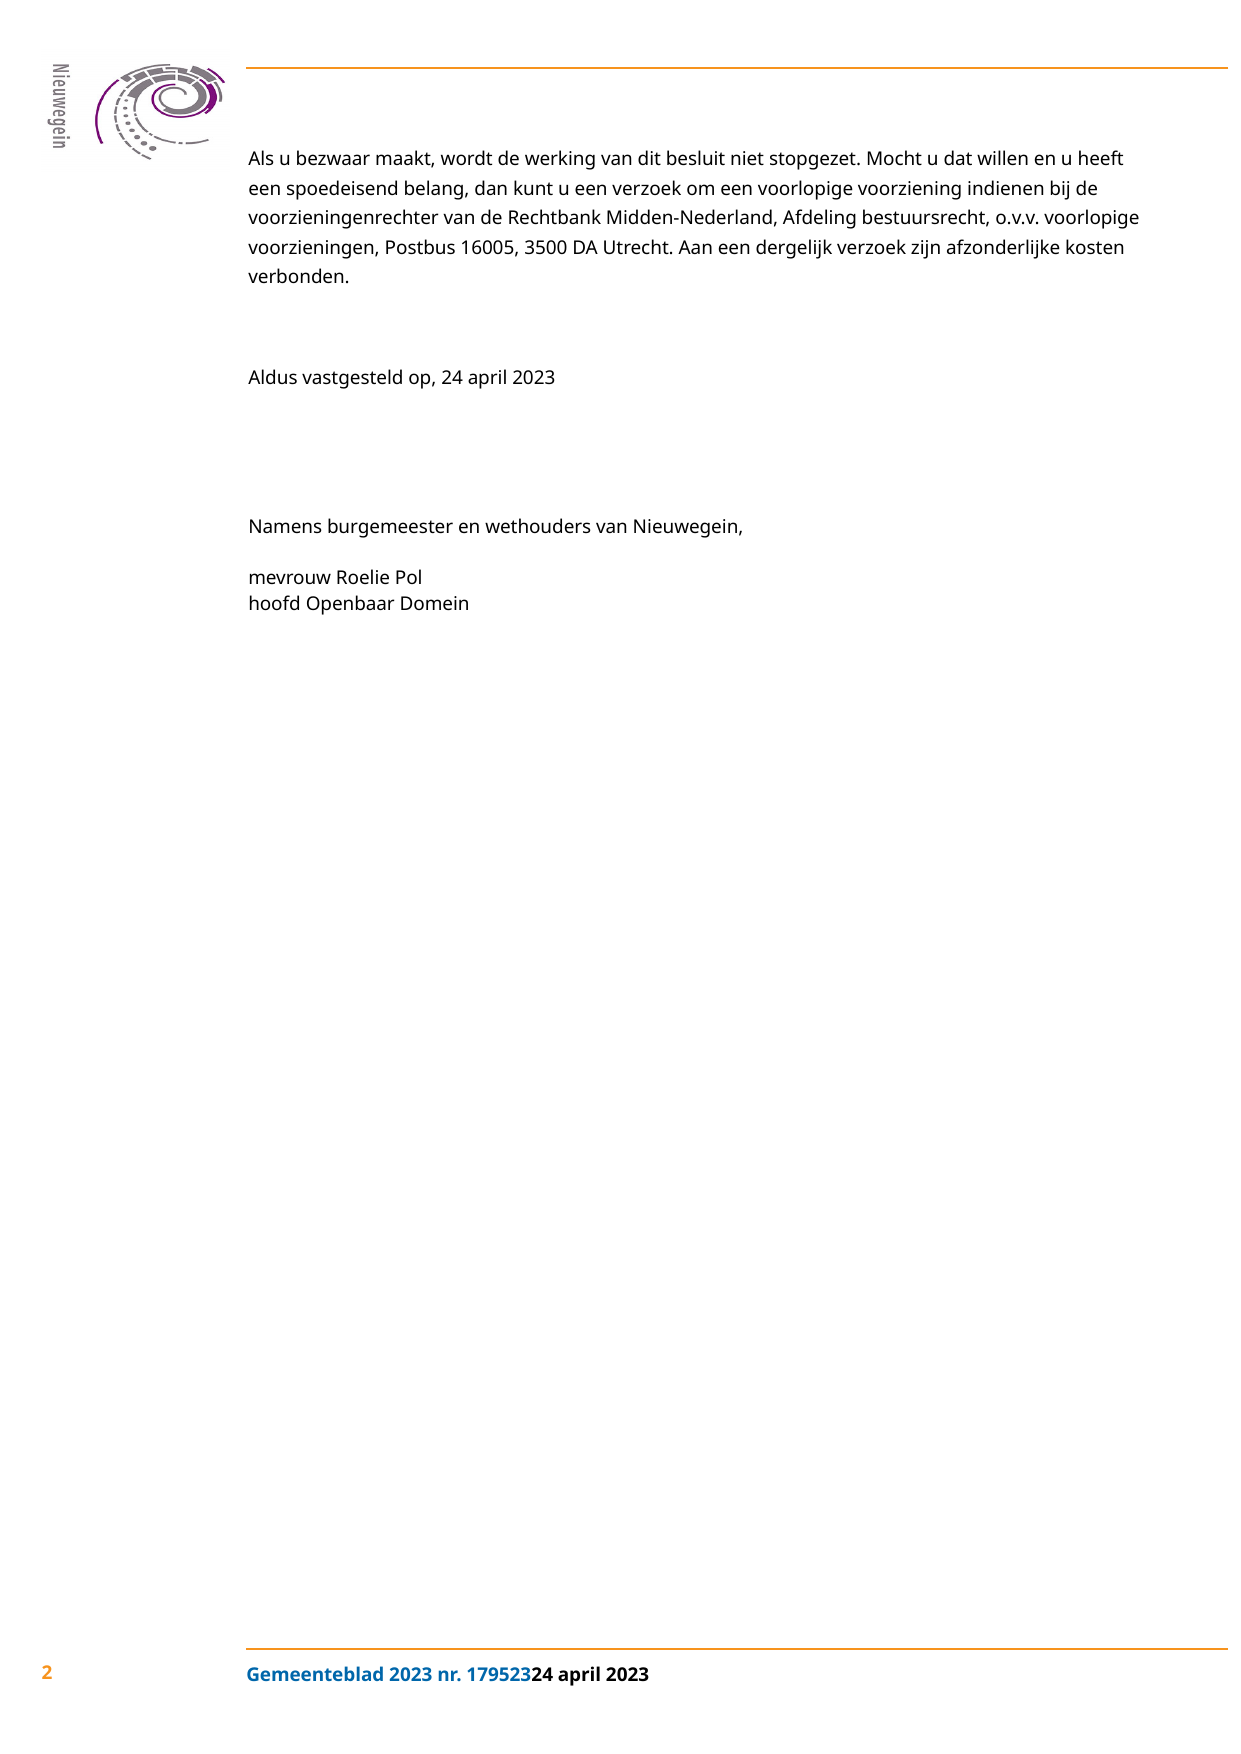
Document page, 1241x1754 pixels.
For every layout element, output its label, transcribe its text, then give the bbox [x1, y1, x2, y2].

text mevrouw Roelie Pol [248, 564, 1152, 590]
text Aldus vastgesteld op, 24 april 2023 [248, 364, 1152, 390]
text hoofd Openbaar Domein [248, 590, 1152, 616]
picture [41, 47, 231, 172]
text Als u bezwaar maakt, wordt de werking van dit besluit niet stopgezet. Mocht u dat willen en u heeft een spoedeisend belang, dan kunt u een verzoek om een voorlopige voorziening indienen bij de voorzieningenrechter van de Rechtbank Midden-Nederland, Afdeling bestuursrecht, o.v.v. voorlopige voorzieningen, Postbus 16005, 3500 DA Utrecht. Aan een dergelijk verzoek zijn afzonderlijke kosten verbonden. [248, 145, 1152, 289]
text Namens burgemeester en wethouders van Nieuwegein, [248, 513, 1152, 539]
